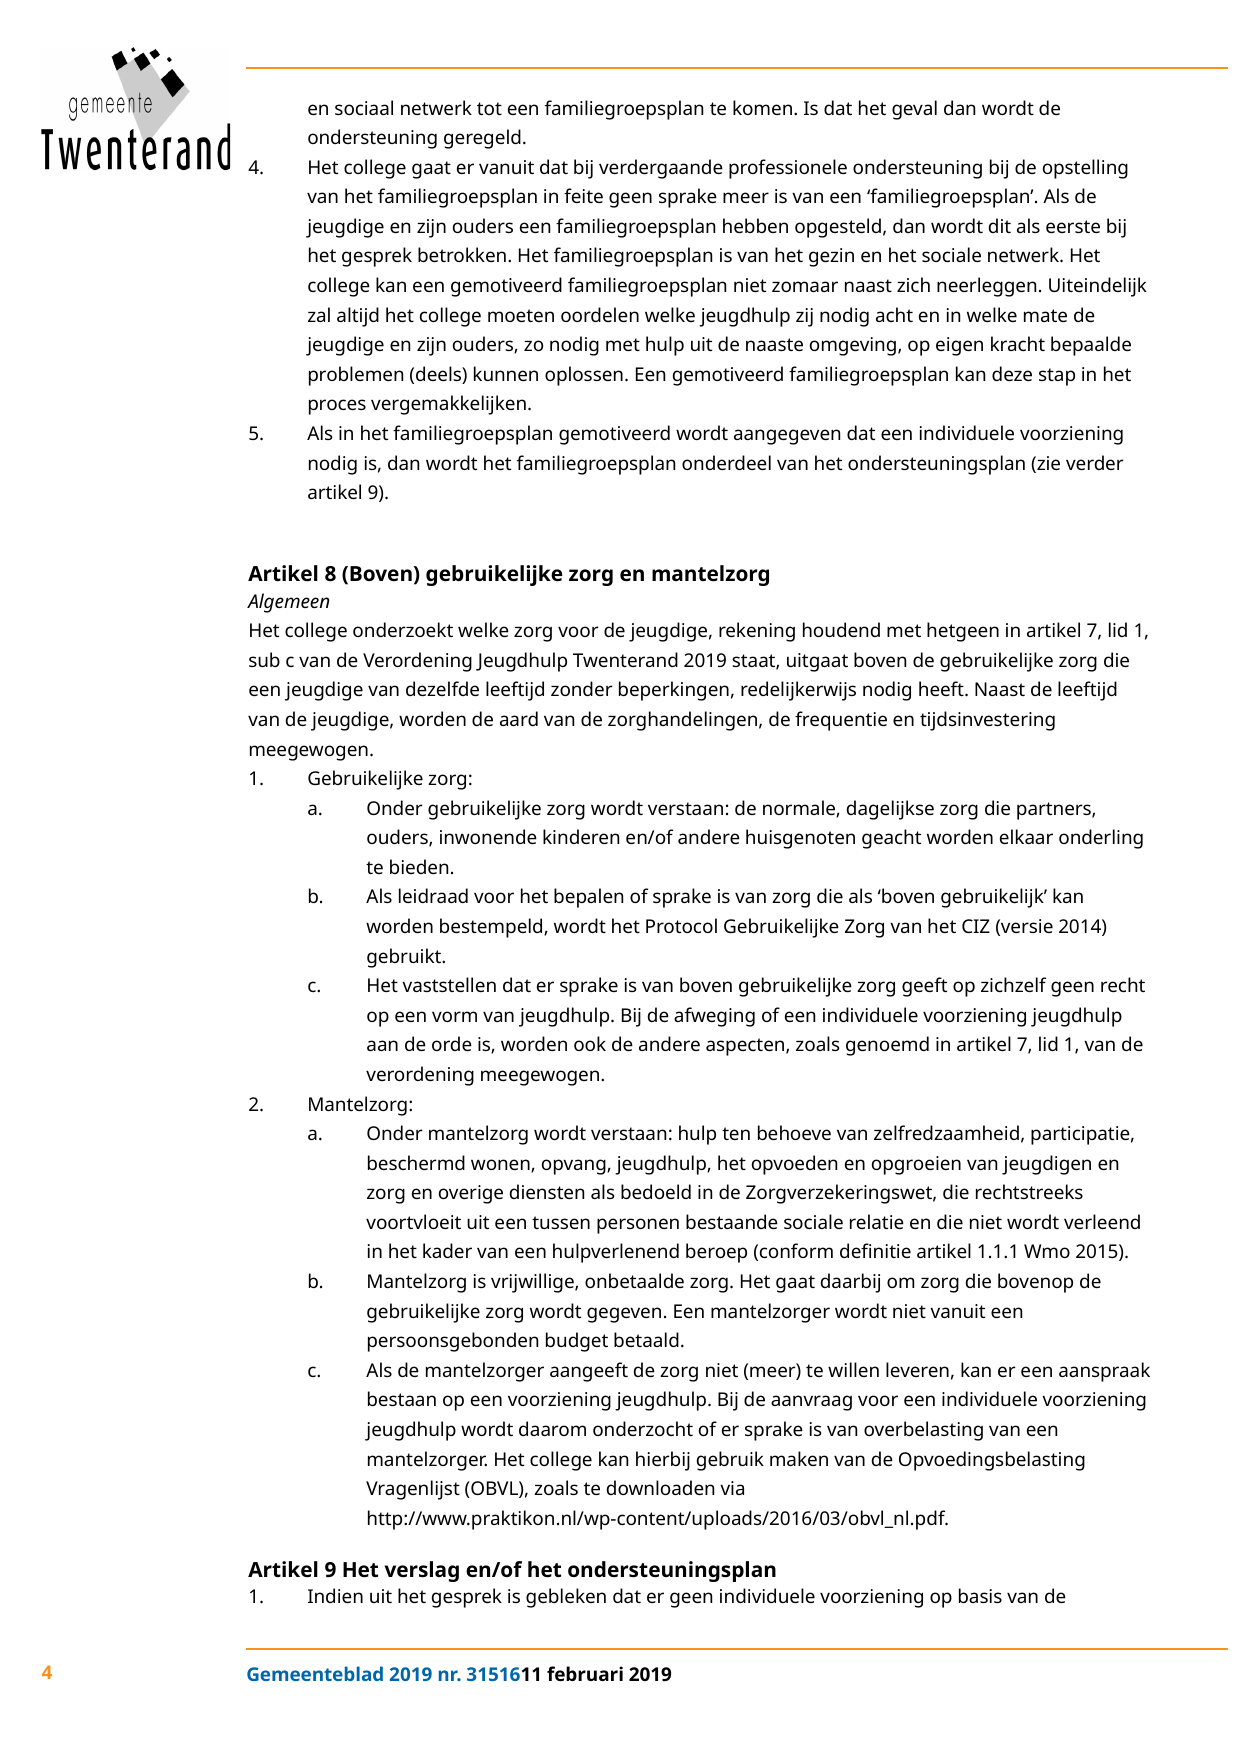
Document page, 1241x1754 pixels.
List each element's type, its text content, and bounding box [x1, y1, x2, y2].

list Onder gebruikelijke zorg wordt verstaan: de normale, dagelijkse zorg die partners, ouders, inwonende kinderen en/of andere huisgenoten geacht worden elkaar onderling te bieden. [307, 795, 1152, 880]
list Mantelzorg is vrijwillige, onbetaalde zorg. Het gaat daarbij om zorg die bovenop de gebruikelijke zorg wordt gegeven. Een mantelzorger wordt niet vanuit een persoonsgebonden budget betaald. [307, 1268, 1152, 1353]
list Mantelzorg: [248, 1091, 1152, 1116]
text Algemeen [248, 588, 1152, 613]
text Artikel 8 (Boven) gebruikelijke zorg en mantelzorg [248, 559, 1152, 588]
list Gebruikelijke zorg: [248, 765, 1152, 791]
text Artikel 9 Het verslag en/of het ondersteuningsplan [248, 1555, 1152, 1584]
picture [41, 47, 231, 172]
list en sociaal netwerk tot een familiegroepsplan te komen. Is dat het geval dan wordt de ondersteuning geregeld. [248, 95, 1152, 150]
list Als in het familiegroepsplan gemotiveerd wordt aangegeven dat een individuele voorziening nodig is, dan wordt het familiegroepsplan onderdeel van het ondersteuningsplan (zie verder artikel 9). [248, 420, 1152, 505]
list Indien uit het gesprek is gebleken dat er geen individuele voorziening op basis van de [248, 1584, 1152, 1609]
list Als leidraad voor het bepalen of sprake is van zorg die als ‘boven gebruikelijk’ kan worden bestempeld, wordt het Protocol Gebruikelijke Zorg van het CIZ (versie 2014) gebruikt. [307, 884, 1152, 968]
list Het college gaat er vanuit dat bij verdergaande professionele ondersteuning bij de opstelling van het familiegroepsplan in feite geen sprake meer is van een ‘familiegroepsplan’. Als de jeugdige en zijn ouders een familiegroepsplan hebben opgesteld, dan wordt dit als eerste bij het gesprek betrokken. Het familiegroepsplan is van het gezin en het sociale netwerk. Het college kan een gemotiveerd familiegroepsplan niet zomaar naast zich neerleggen. Uiteindelijk zal altijd het college moeten oordelen welke jeugdhulp zij nodig acht en in welke mate de jeugdige en zijn ouders, zo nodig met hulp uit de naaste omgeving, op eigen kracht bepaalde problemen (deels) kunnen oplossen. Een gemotiveerd familiegroepsplan kan deze stap in het proces vergemakkelijken. [248, 154, 1152, 416]
list Onder mantelzorg wordt verstaan: hulp ten behoeve van zelfredzaamheid, participatie, beschermd wonen, opvang, jeugdhulp, het opvoeden en opgroeien van jeugdigen en zorg en overige diensten als bedoeld in de Zorgverzekeringswet, die rechtstreeks voortvloeit uit een tussen personen bestaande sociale relatie en die niet wordt verleend in het kader van een hulpverlenend beroep (conform definitie artikel 1.1.1 Wmo 2015). [307, 1120, 1152, 1264]
text Het college onderzoekt welke zorg voor de jeugdige, rekening houdend met hetgeen in artikel 7, lid 1, sub c van de Verordening Jeugdhulp Twenterand 2019 staat, uitgaat boven de gebruikelijke zorg die een jeugdige van dezelfde leeftijd zonder beperkingen, redelijkerwijs nodig heeft. Naast de leeftijd van de jeugdige, worden de aard van de zorghandelingen, de frequentie en tijdsinvestering meegewogen. [248, 617, 1152, 761]
list Als de mantelzorger aangeeft de zorg niet (meer) te willen leveren, kan er een aanspraak bestaan op een voorziening jeugdhulp. Bij de aanvraag voor een individuele voorziening jeugdhulp wordt daarom onderzocht of er sprake is van overbelasting van een mantelzorger. Het college kan hierbij gebruik maken van de Opvoedingsbelasting Vragenlijst (OBVL), zoals te downloaden via http://www.praktikon.nl/wp-content/uploads/2016/03/obvl_nl.pdf. [307, 1357, 1152, 1531]
list Het vaststellen dat er sprake is van boven gebruikelijke zorg geeft op zichzelf geen recht op een vorm van jeugdhulp. Bij de afweging of een individuele voorziening jeugdhulp aan de orde is, worden ook de andere aspecten, zoals genoemd in artikel 7, lid 1, van de verordening meegewogen. [307, 972, 1152, 1087]
